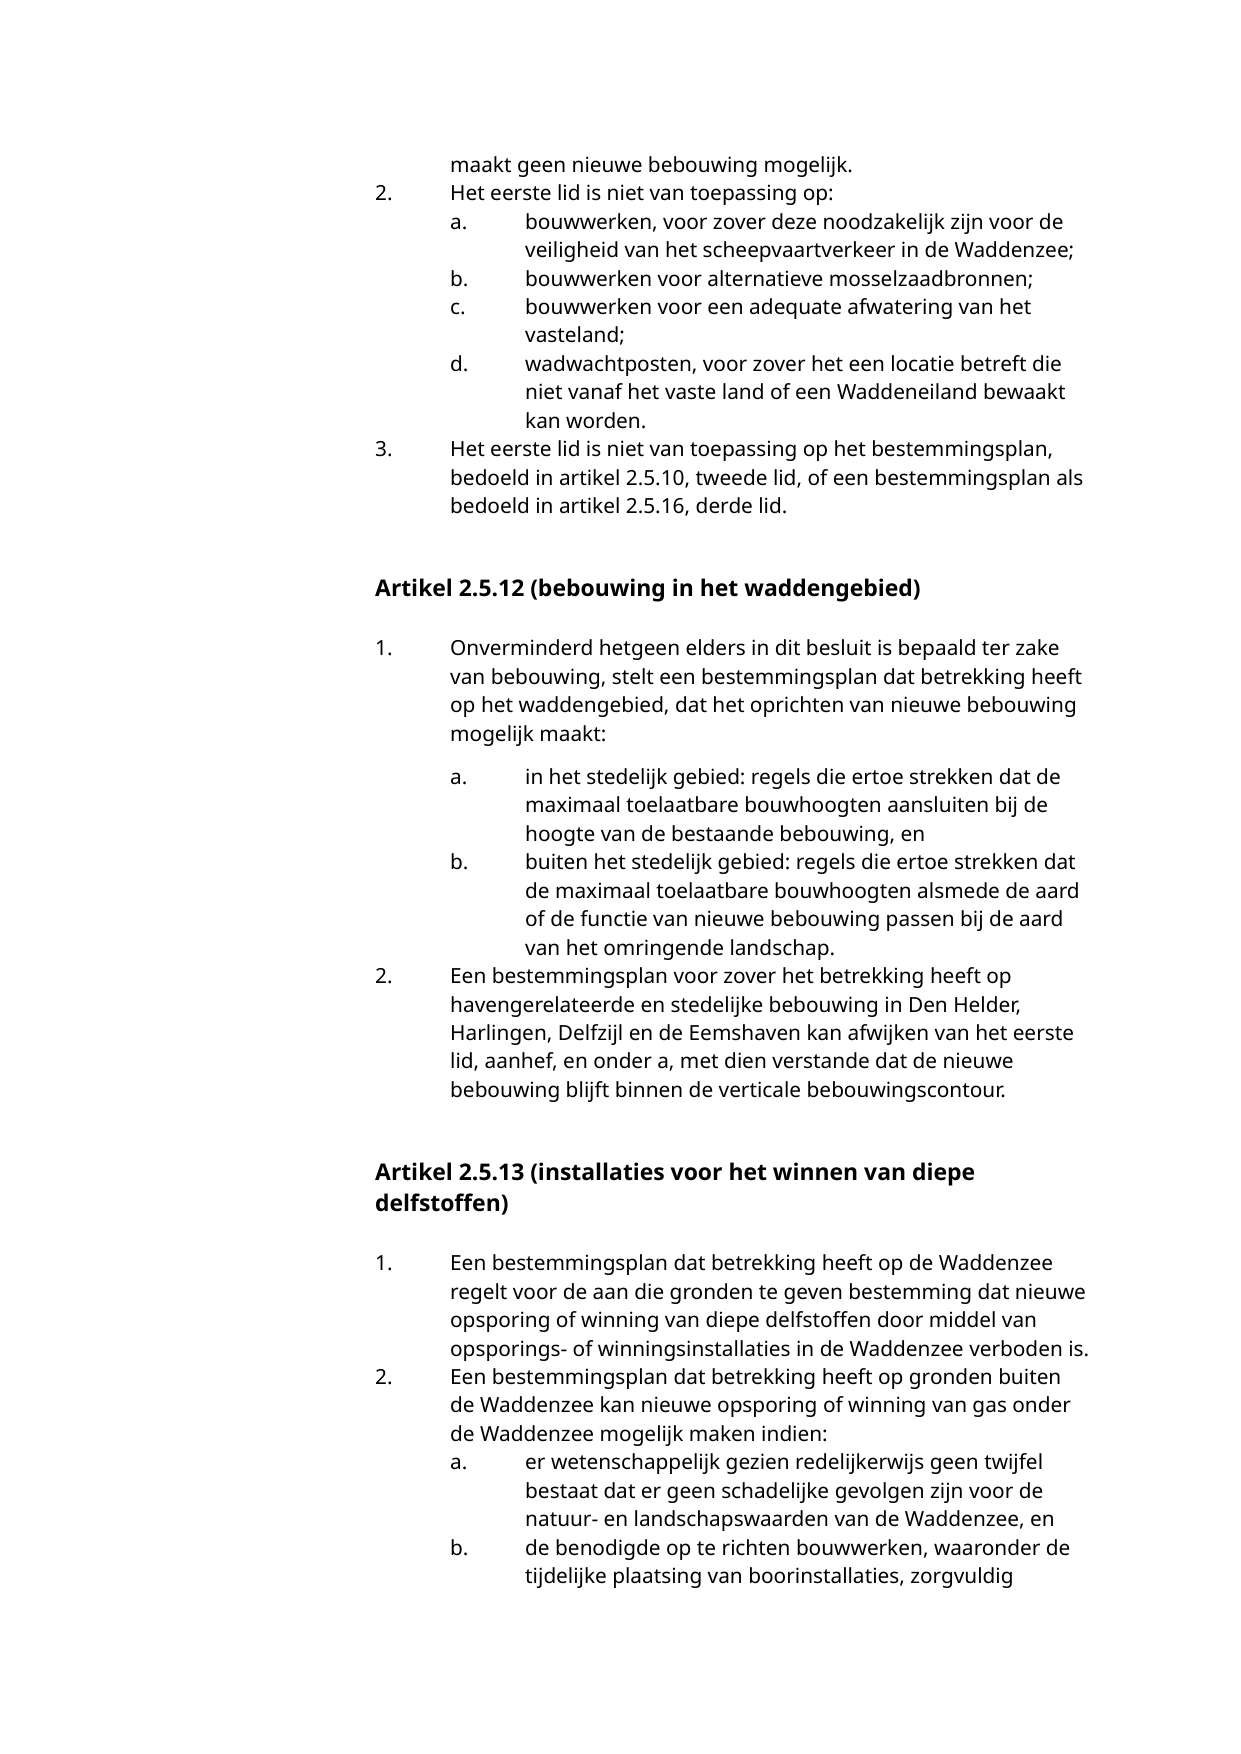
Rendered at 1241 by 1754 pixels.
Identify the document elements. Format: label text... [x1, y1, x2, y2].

list er wetenschappelijk gezien redelijkerwijs geen twijfel bestaat dat er geen schadelijke gevolgen zijn voor de natuur- en landschapswaarden van de Waddenzee, en [450, 1447, 1090, 1533]
list Onverminderd hetgeen elders in dit besluit is bepaald ter zake van bebouwing, stelt een bestemmingsplan dat betrekking heeft op het waddengebied, dat het oprichten van nieuwe bebouwing mogelijk maakt: [375, 633, 1090, 747]
list Een bestemmingsplan voor zover het betrekking heeft op havengerelateerde en stedelijke bebouwing in Den Helder, Harlingen, Delfzijl en de Eemshaven kan afwijken van het eerste lid, aanhef, en onder a, met dien verstande dat de nieuwe bebouwing blijft binnen de verticale bebouwingscontour. [375, 961, 1090, 1103]
subtitle Artikel 2.5.12 (bebouwing in het waddengebied) [375, 572, 1090, 603]
list Een bestemmingsplan dat betrekking heeft op gronden buiten de Waddenzee kan nieuwe opsporing of winning van gas onder de Waddenzee mogelijk maken indien: [375, 1362, 1090, 1447]
list Een bestemmingsplan dat betrekking heeft op de Waddenzee regelt voor de aan die gronden te geven bestemming dat nieuwe opsporing of winning van diepe delfstoffen door middel van opsporings- of winningsinstallaties in de Waddenzee verboden is. [375, 1248, 1090, 1362]
list bouwwerken, voor zover deze noodzakelijk zijn voor de veiligheid van het scheepvaartverkeer in de Waddenzee; [450, 207, 1090, 264]
list Het eerste lid is niet van toepassing op het bestemmingsplan, bedoeld in artikel 2.5.10, tweede lid, of een bestemmingsplan als bedoeld in artikel 2.5.16, derde lid. [375, 434, 1090, 520]
list wadwachtposten, voor zover het een locatie betreft die niet vanaf het vaste land of een Waddeneiland bewaakt kan worden. [450, 349, 1090, 434]
list in het stedelijk gebied: regels die ertoe strekken dat de maximaal toelaatbare bouwhoogten aansluiten bij de hoogte van de bestaande bebouwing, en [450, 762, 1090, 847]
list de benodigde op te richten bouwwerken, waaronder de tijdelijke plaatsing van boorinstallaties, zorgvuldig [450, 1533, 1090, 1590]
list Het eerste lid is niet van toepassing op: [375, 178, 1090, 207]
list buiten het stedelijk gebied: regels die ertoe strekken dat de maximaal toelaatbare bouwhoogten alsmede de aard of de functie van nieuwe bebouwing passen bij de aard van het omringende landschap. [450, 847, 1090, 961]
list bouwwerken voor alternatieve mosselzaadbronnen; [450, 264, 1090, 292]
subtitle Artikel 2.5.13 (installaties voor het winnen van diepe delfstoffen) [375, 1156, 1090, 1218]
list bouwwerken voor een adequate afwatering van het vasteland; [450, 292, 1090, 349]
list maakt geen nieuwe bebouwing mogelijk. [375, 150, 1090, 178]
